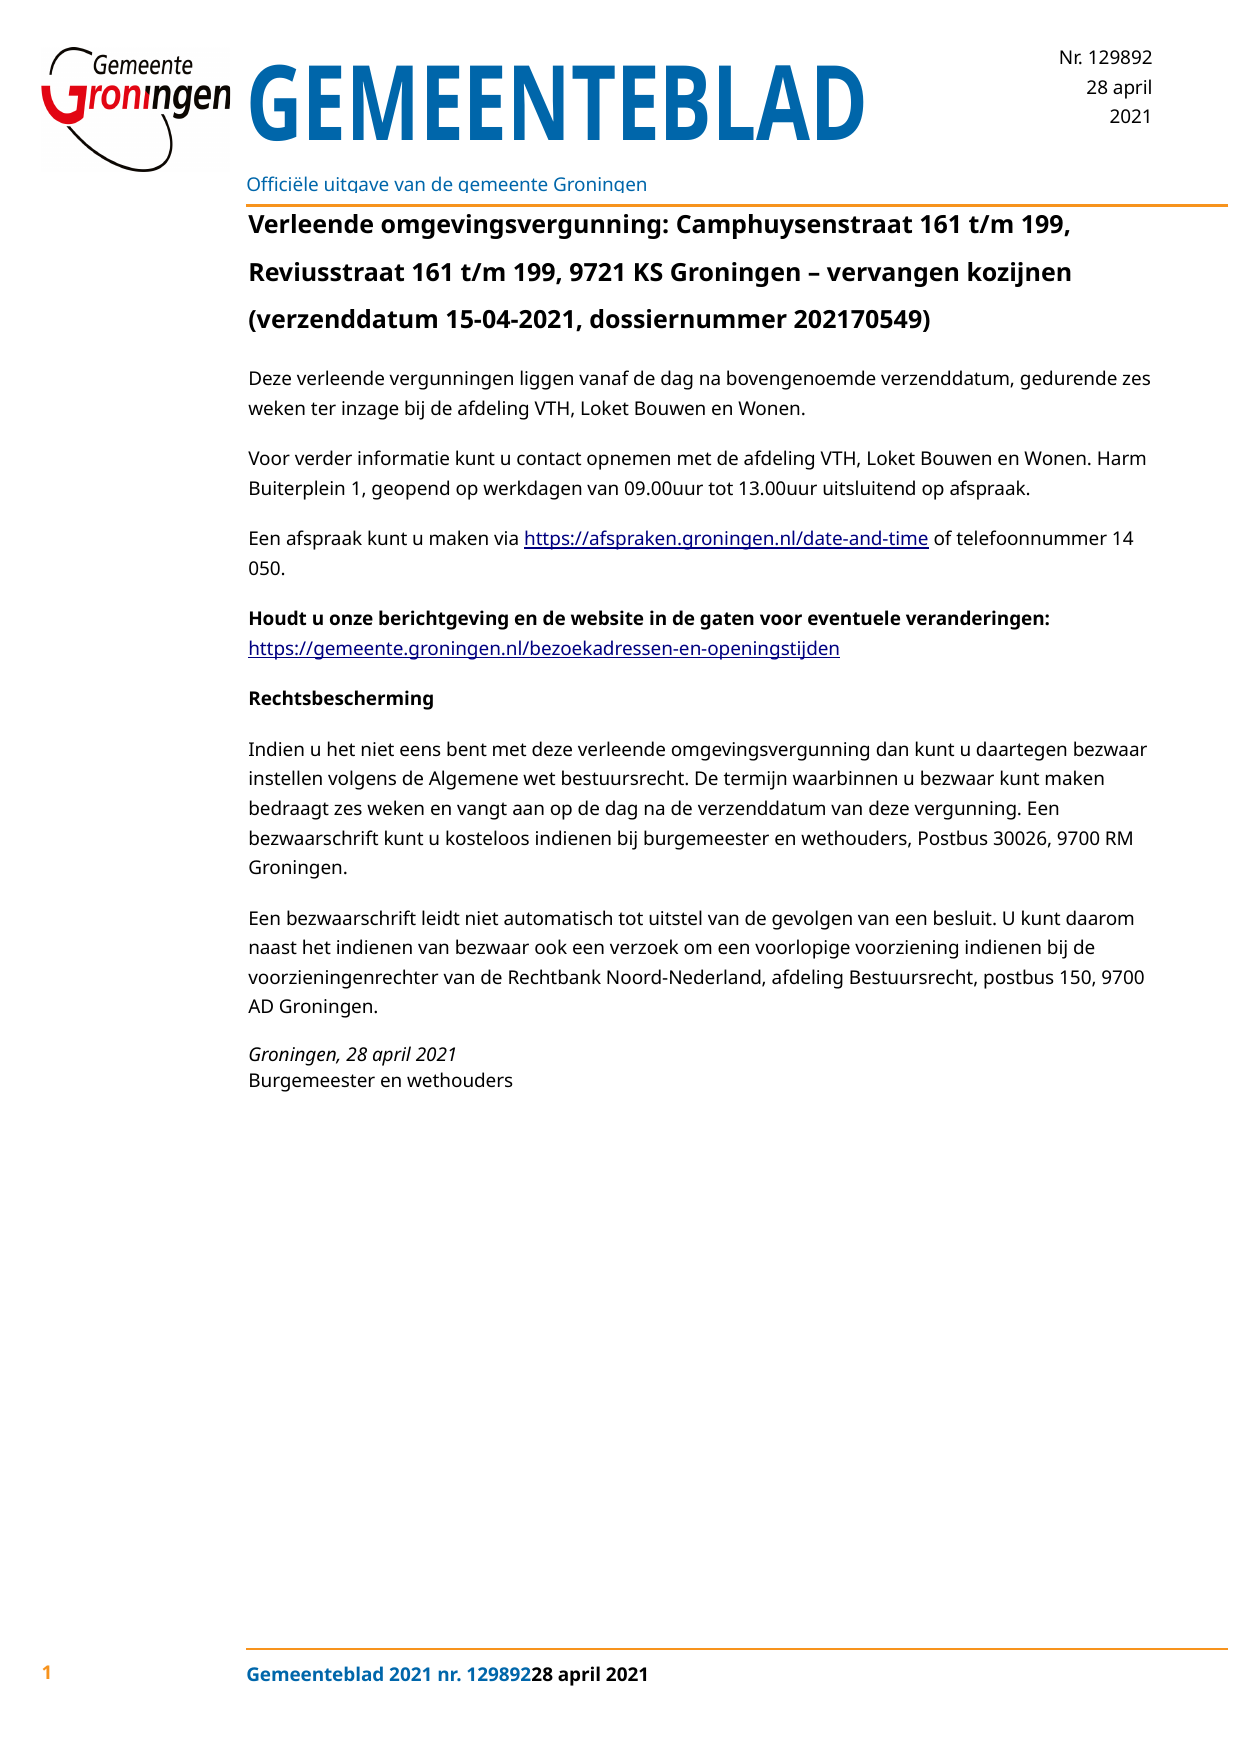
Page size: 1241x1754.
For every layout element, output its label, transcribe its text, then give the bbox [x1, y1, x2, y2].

text Een bezwaarschrift leidt niet automatisch tot uitstel van de gevolgen van een besluit. U kunt daarom naast het indienen van bezwaar ook een verzoek om een voorlopige voorziening indienen bij de voorzieningenrechter van de Rechtbank Noord-Nederland, afdeling Bestuursrecht, postbus 150, 9700 AD Groningen. [248, 905, 1152, 1019]
picture [41, 47, 231, 172]
text Indien u het niet eens bent met deze verleende omgevingsvergunning dan kunt u daartegen bezwaar instellen volgens de Algemene wet bestuursrecht. De termijn waarbinnen u bezwaar kunt maken bedraagt zes weken en vangt aan op de dag na de verzenddatum van deze vergunning. Een bezwaarschrift kunt u kosteloos indienen bij burgemeester en wethouders, Postbus 30026, 9700 RM Groningen. [248, 736, 1152, 880]
text Voor verder informatie kunt u contact opnemen met de afdeling VTH, Loket Bouwen en Wonen. Harm Buiterplein 1, geopend op werkdagen van 09.00uur tot 13.00uur uitsluitend op afspraak. [248, 446, 1152, 501]
text Een afspraak kunt u maken via https://afspraken.groningen.nl/date-and-time of telefoonnummer 14 050. [248, 526, 1152, 581]
text Burgemeester en wethouders [248, 1067, 1152, 1093]
text Houdt u onze berichtgeving en de website in de gaten voor eventuele veranderingen: https://gemeente.groningen.nl/bezoekadressen-en-openingstijden [248, 606, 1152, 661]
text Deze verleende vergunningen liggen vanaf de dag na bovengenoemde verzenddatum, gedurende zes weken ter inzage bij de afdeling VTH, Loket Bouwen en Wonen. [248, 366, 1152, 421]
text Groningen, 28 april 2021 [248, 1041, 1152, 1067]
text Rechtsbescherming [248, 686, 1152, 711]
text Verleende omgevingsvergunning: Camphuysenstraat 161 t/m 199, Reviusstraat 161 t/m 199, 9721 KS Groningen – vervangen kozijnen (verzenddatum 15-04-2021, dossiernummer 202170549) [248, 207, 1152, 336]
